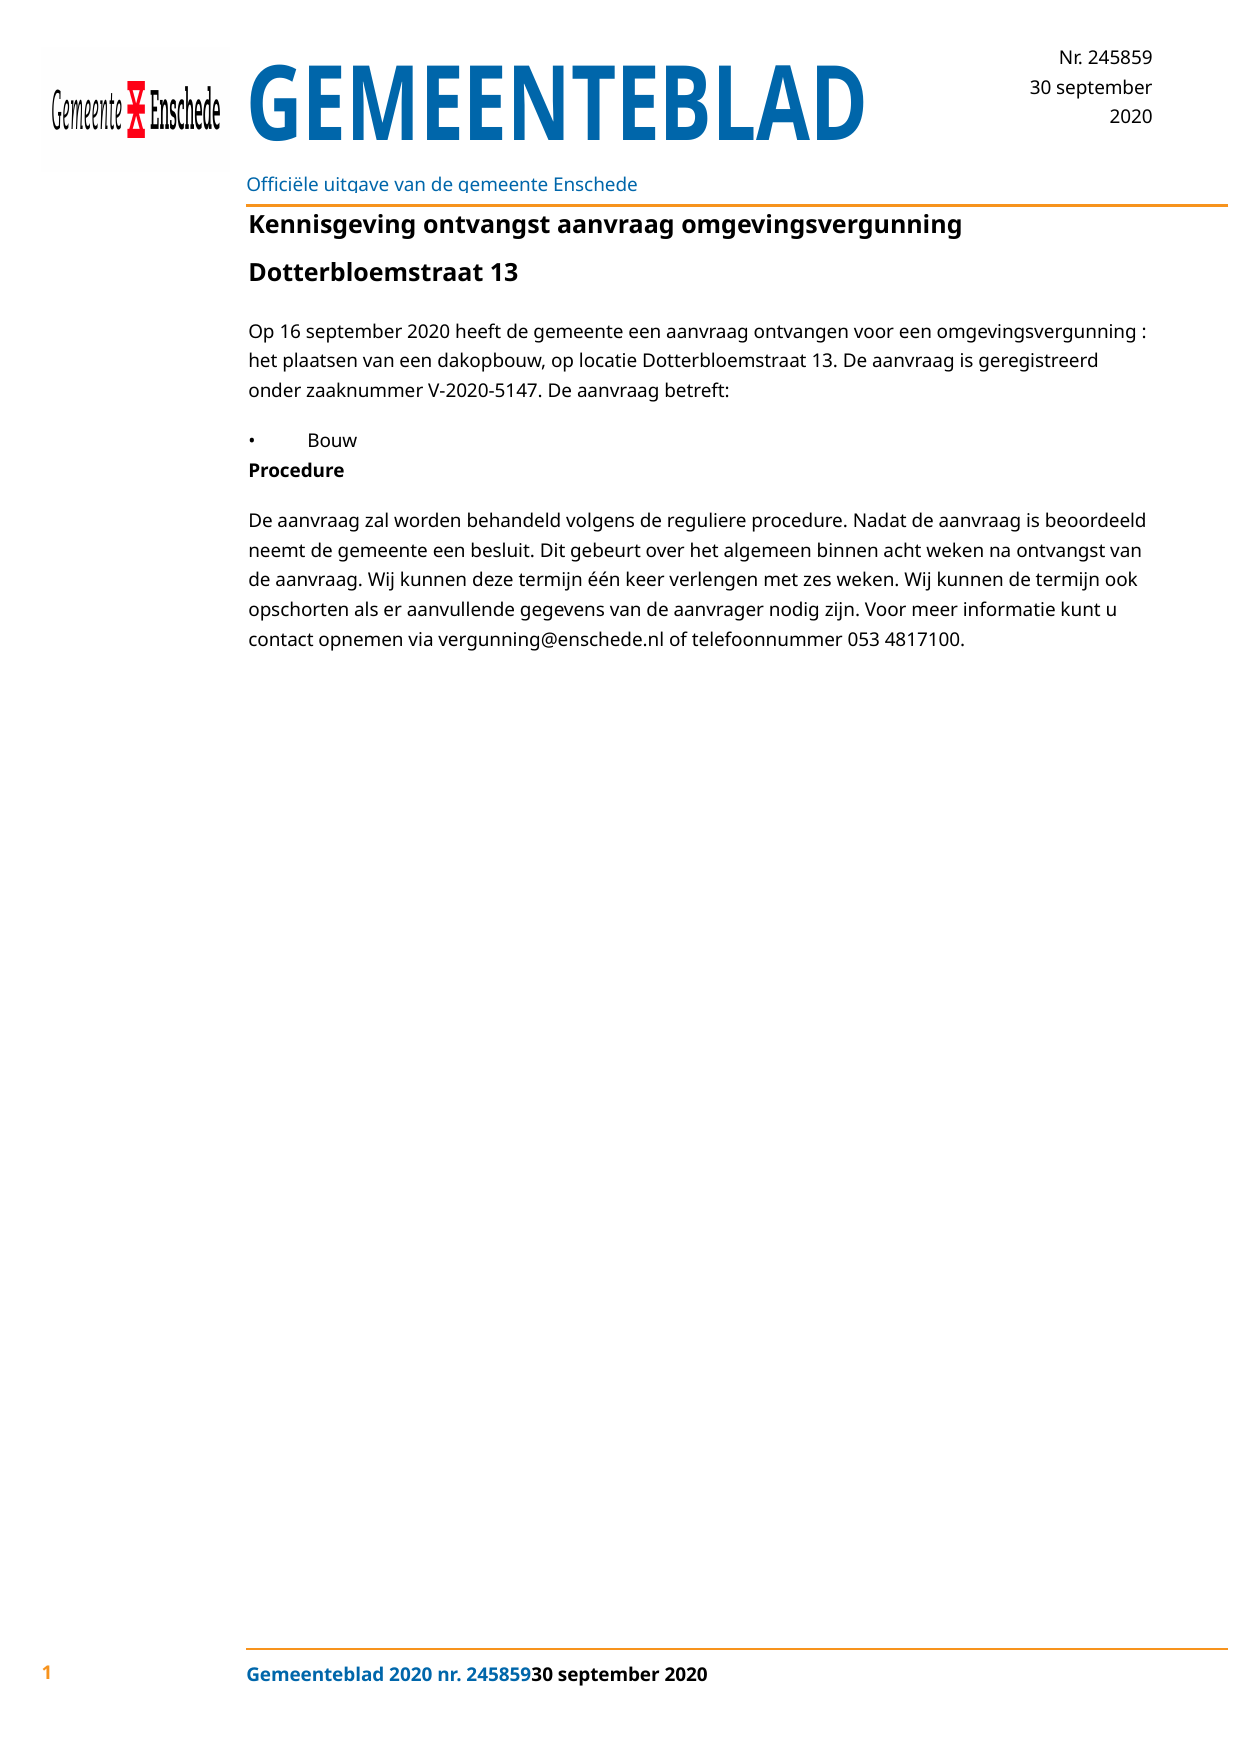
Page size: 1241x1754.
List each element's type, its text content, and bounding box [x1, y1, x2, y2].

picture [41, 47, 231, 172]
text Kennisgeving ontvangst aanvraag omgevingsvergunning Dotterbloemstraat 13 [248, 207, 1152, 288]
list Bouw [248, 427, 1152, 453]
text De aanvraag zal worden behandeld volgens de reguliere procedure. Nadat de aanvraag is beoordeeld neemt de gemeente een besluit. Dit gebeurt over het algemeen binnen acht weken na ontvangst van de aanvraag. Wij kunnen deze termijn één keer verlengen met zes weken. Wij kunnen de termijn ook opschorten als er aanvullende gegevens van de aanvrager nodig zijn. Voor meer informatie kunt u contact opnemen via vergunning@enschede.nl of telefoonnummer 053 4817100. [248, 507, 1152, 652]
text Op 16 september 2020 heeft de gemeente een aanvraag ontvangen voor een omgevingsvergunning : het plaatsen van een dakopbouw, op locatie Dotterbloemstraat 13. De aanvraag is geregistreerd onder zaaknummer V-2020-5147. De aanvraag betreft: [248, 318, 1152, 403]
text Procedure [248, 457, 1152, 483]
